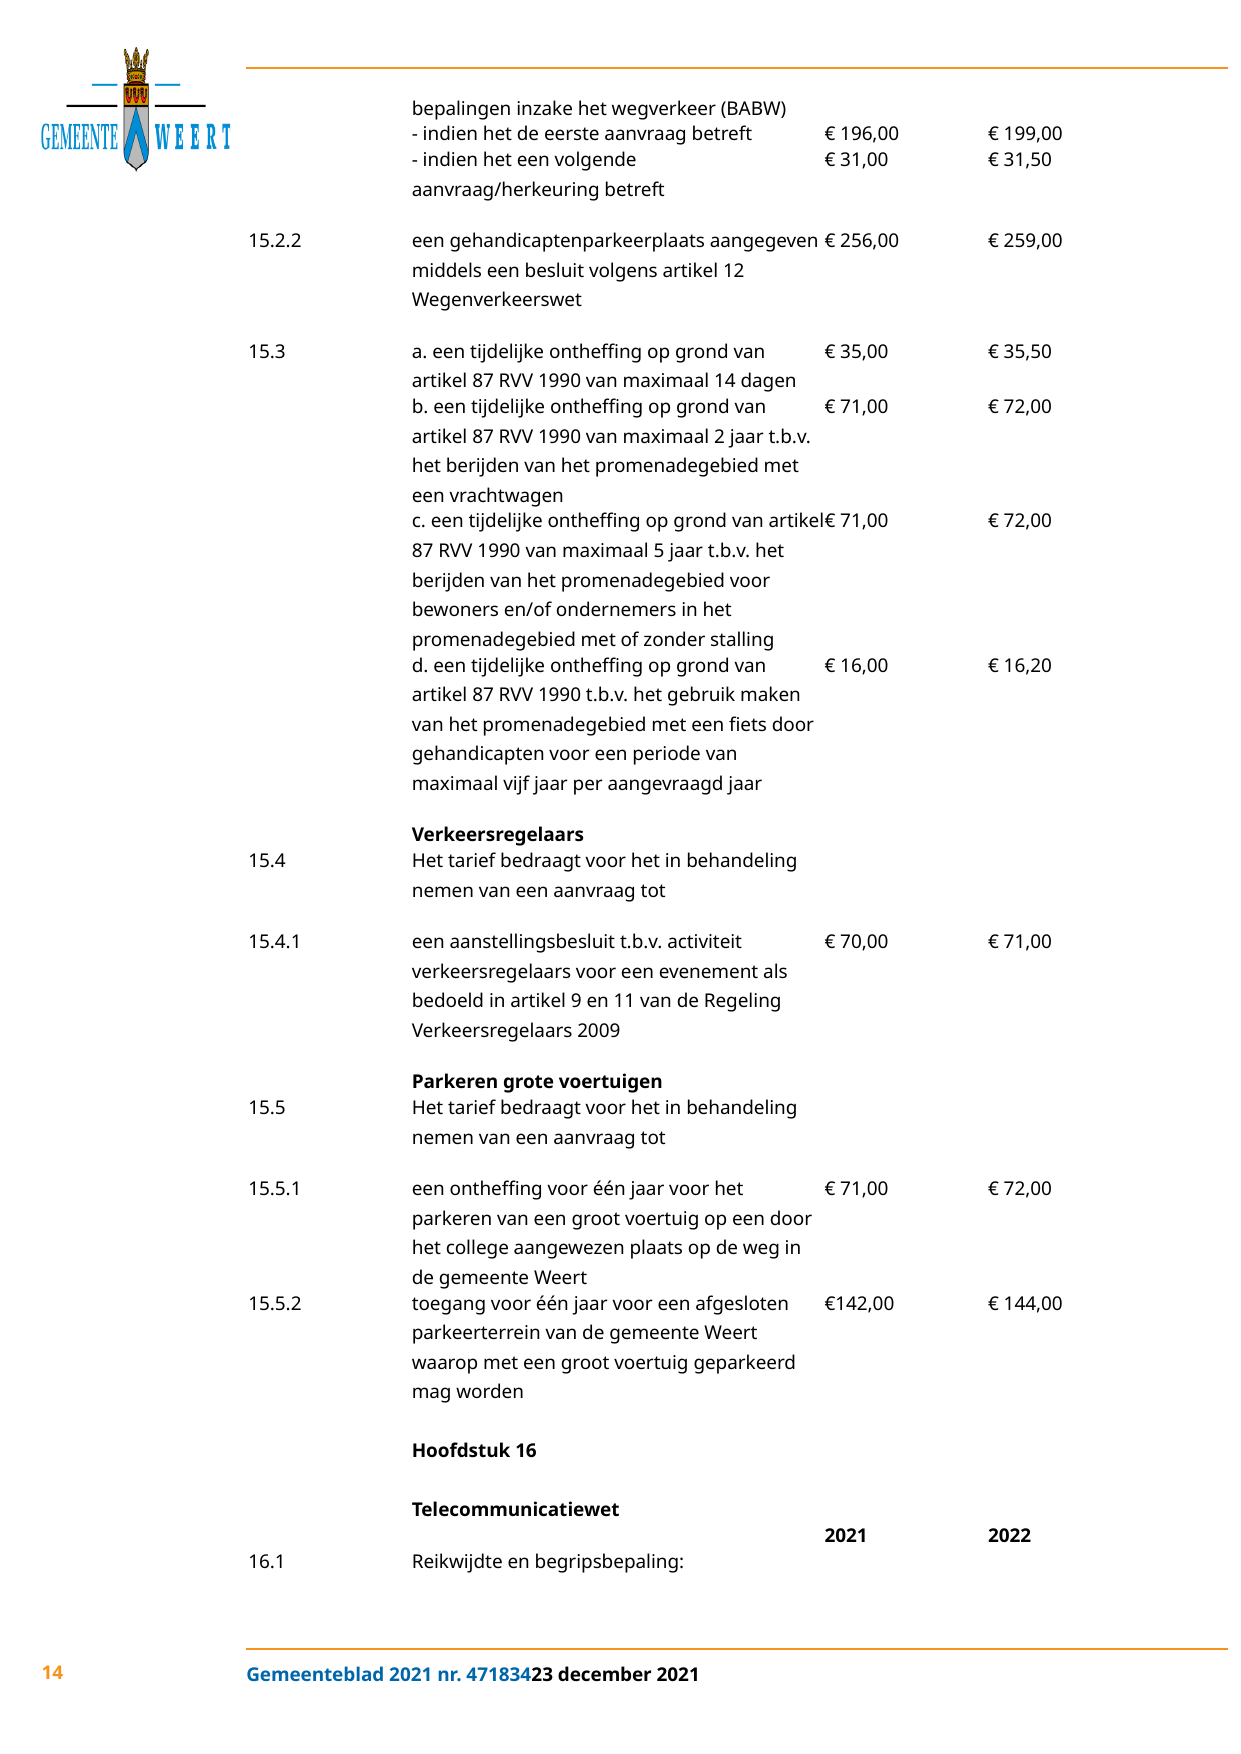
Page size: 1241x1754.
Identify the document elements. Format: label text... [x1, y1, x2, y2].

table_cell [988, 1574, 1152, 1599]
table_cell [988, 1043, 1152, 1068]
table_cell Parkeren grote voertuigen [412, 1069, 824, 1094]
table_cell € 71,00 [824, 508, 988, 652]
table_cell [824, 1574, 988, 1599]
table_cell [248, 652, 412, 796]
table_header [248, 1437, 412, 1522]
table_cell Reikwijdte en begripsbepaling: [412, 1548, 824, 1573]
table_cell € 72,00 [988, 1175, 1152, 1290]
table_cell [988, 847, 1152, 903]
table_cell € 31,50 [988, 146, 1152, 202]
table_cell Verkeersregelaars [412, 822, 824, 847]
table_cell - indien het een volgende aanvraag/herkeuring betreft [412, 146, 824, 202]
table_cell [988, 1548, 1152, 1573]
picture [41, 47, 231, 172]
table_cell € 259,00 [988, 227, 1152, 312]
table_cell 15.4.1 [248, 928, 412, 1043]
table_cell € 71,00 [824, 1175, 988, 1290]
table_cell € 31,00 [824, 146, 988, 202]
table_cell [824, 202, 988, 227]
table_cell € 72,00 [988, 508, 1152, 652]
table_cell € 16,20 [988, 652, 1152, 796]
table_cell een gehandicaptenparkeerplaats aangegeven middels een besluit volgens artikel 12 Wegenverkeerswet [412, 227, 824, 312]
table_cell [824, 796, 988, 822]
table_cell d. een tijdelijke ontheffing op grond van artikel 87 RVV 1990 t.b.v. het gebruik maken van het promenadegebied met een fiets door gehandicapten voor een periode van maximaal vijf jaar per aangevraagd jaar [412, 652, 824, 796]
table_cell [824, 903, 988, 928]
table_cell [988, 312, 1152, 338]
table_cell een ontheffing voor één jaar voor het parkeren van een groot voertuig op een door het college aangewezen plaats op de weg in de gemeente Weert [412, 1175, 824, 1290]
table_cell [248, 1069, 412, 1094]
table_cell [412, 1150, 824, 1175]
table_cell [412, 796, 824, 822]
table_cell [988, 822, 1152, 847]
table_cell € 199,00 [988, 121, 1152, 146]
table_cell - indien het de eerste aanvraag betreft [412, 121, 824, 146]
table_cell [248, 146, 412, 202]
table_cell [248, 312, 412, 338]
table_cell c. een tijdelijke ontheffing op grond van artikel 87 RVV 1990 van maximaal 5 jaar t.b.v. het berijden van het promenadegebied voor bewoners en/of ondernemers in het promenadegebied met of zonder stalling [412, 508, 824, 652]
table_cell toegang voor één jaar voor een afgesloten parkeerterrein van de gemeente Weert waarop met een groot voertuig geparkeerd mag worden [412, 1290, 824, 1404]
table_cell 16.1 [248, 1548, 412, 1573]
table_cell € 71,00 [824, 393, 988, 508]
table_cell a. een tijdelijke ontheffing op grond van artikel 87 RVV 1990 van maximaal 14 dagen [412, 338, 824, 393]
table_cell [248, 1522, 412, 1548]
table_cell 15.5 [248, 1094, 412, 1149]
table_cell [248, 202, 412, 227]
table_cell 15.4 [248, 847, 412, 903]
table_cell 2021 [824, 1522, 988, 1548]
table_cell € 196,00 [824, 121, 988, 146]
table_cell € 144,00 [988, 1290, 1152, 1404]
table_cell [988, 202, 1152, 227]
table_cell € 35,00 [824, 338, 988, 393]
table_cell [248, 903, 412, 928]
table_cell [248, 796, 412, 822]
table_cell 15.2.2 [248, 227, 412, 312]
table_cell [988, 796, 1152, 822]
table_cell [412, 1522, 824, 1548]
table_cell [248, 1574, 412, 1599]
table_cell 15.5.1 [248, 1175, 412, 1290]
table_cell Het tarief bedraagt voor het in behandeling nemen van een aanvraag tot [412, 847, 824, 903]
table_cell [412, 903, 824, 928]
table_cell [248, 95, 412, 121]
table_cell b. een tijdelijke ontheffing op grond van artikel 87 RVV 1990 van maximaal 2 jaar t.b.v. het berijden van het promenadegebied met een vrachtwagen [412, 393, 824, 508]
table_cell 15.5.2 [248, 1290, 412, 1404]
table_cell [988, 903, 1152, 928]
table_cell [248, 1043, 412, 1068]
table_cell € 35,50 [988, 338, 1152, 393]
table_cell [824, 847, 988, 903]
table_cell [824, 1094, 988, 1149]
table_cell [988, 95, 1152, 121]
table_cell [824, 1150, 988, 1175]
table_cell [824, 312, 988, 338]
table_cell [248, 508, 412, 652]
table_cell [988, 1094, 1152, 1149]
table_cell [412, 1043, 824, 1068]
table_cell € 71,00 [988, 928, 1152, 1043]
table_cell Het tarief bedraagt voor het in behandeling nemen van een aanvraag tot [412, 1094, 824, 1149]
table_cell € 16,00 [824, 652, 988, 796]
table_header [988, 1437, 1152, 1522]
table_cell [248, 822, 412, 847]
table_cell [824, 822, 988, 847]
table_cell [824, 95, 988, 121]
table_cell €142,00 [824, 1290, 988, 1404]
table_cell [824, 1043, 988, 1068]
table_header [824, 1437, 988, 1522]
table_cell bepalingen inzake het wegverkeer (BABW) [412, 95, 824, 121]
table_cell [412, 1574, 824, 1599]
table_cell [248, 121, 412, 146]
table_cell een aanstellingsbesluit t.b.v. activiteit verkeersregelaars voor een evenement als bedoeld in artikel 9 en 11 van de Regeling Verkeersregelaars 2009 [412, 928, 824, 1043]
table_cell € 72,00 [988, 393, 1152, 508]
table_cell [412, 312, 824, 338]
table_cell [988, 1069, 1152, 1094]
table_cell [248, 1150, 412, 1175]
table_cell [988, 1150, 1152, 1175]
table_header Hoofdstuk 16 Telecommunicatiewet [412, 1437, 824, 1522]
table_cell € 70,00 [824, 928, 988, 1043]
table_cell [248, 393, 412, 508]
table_cell [824, 1069, 988, 1094]
table_cell [412, 202, 824, 227]
table_cell 2022 [988, 1522, 1152, 1548]
table_cell 15.3 [248, 338, 412, 393]
table_cell [824, 1548, 988, 1573]
table_cell € 256,00 [824, 227, 988, 312]
